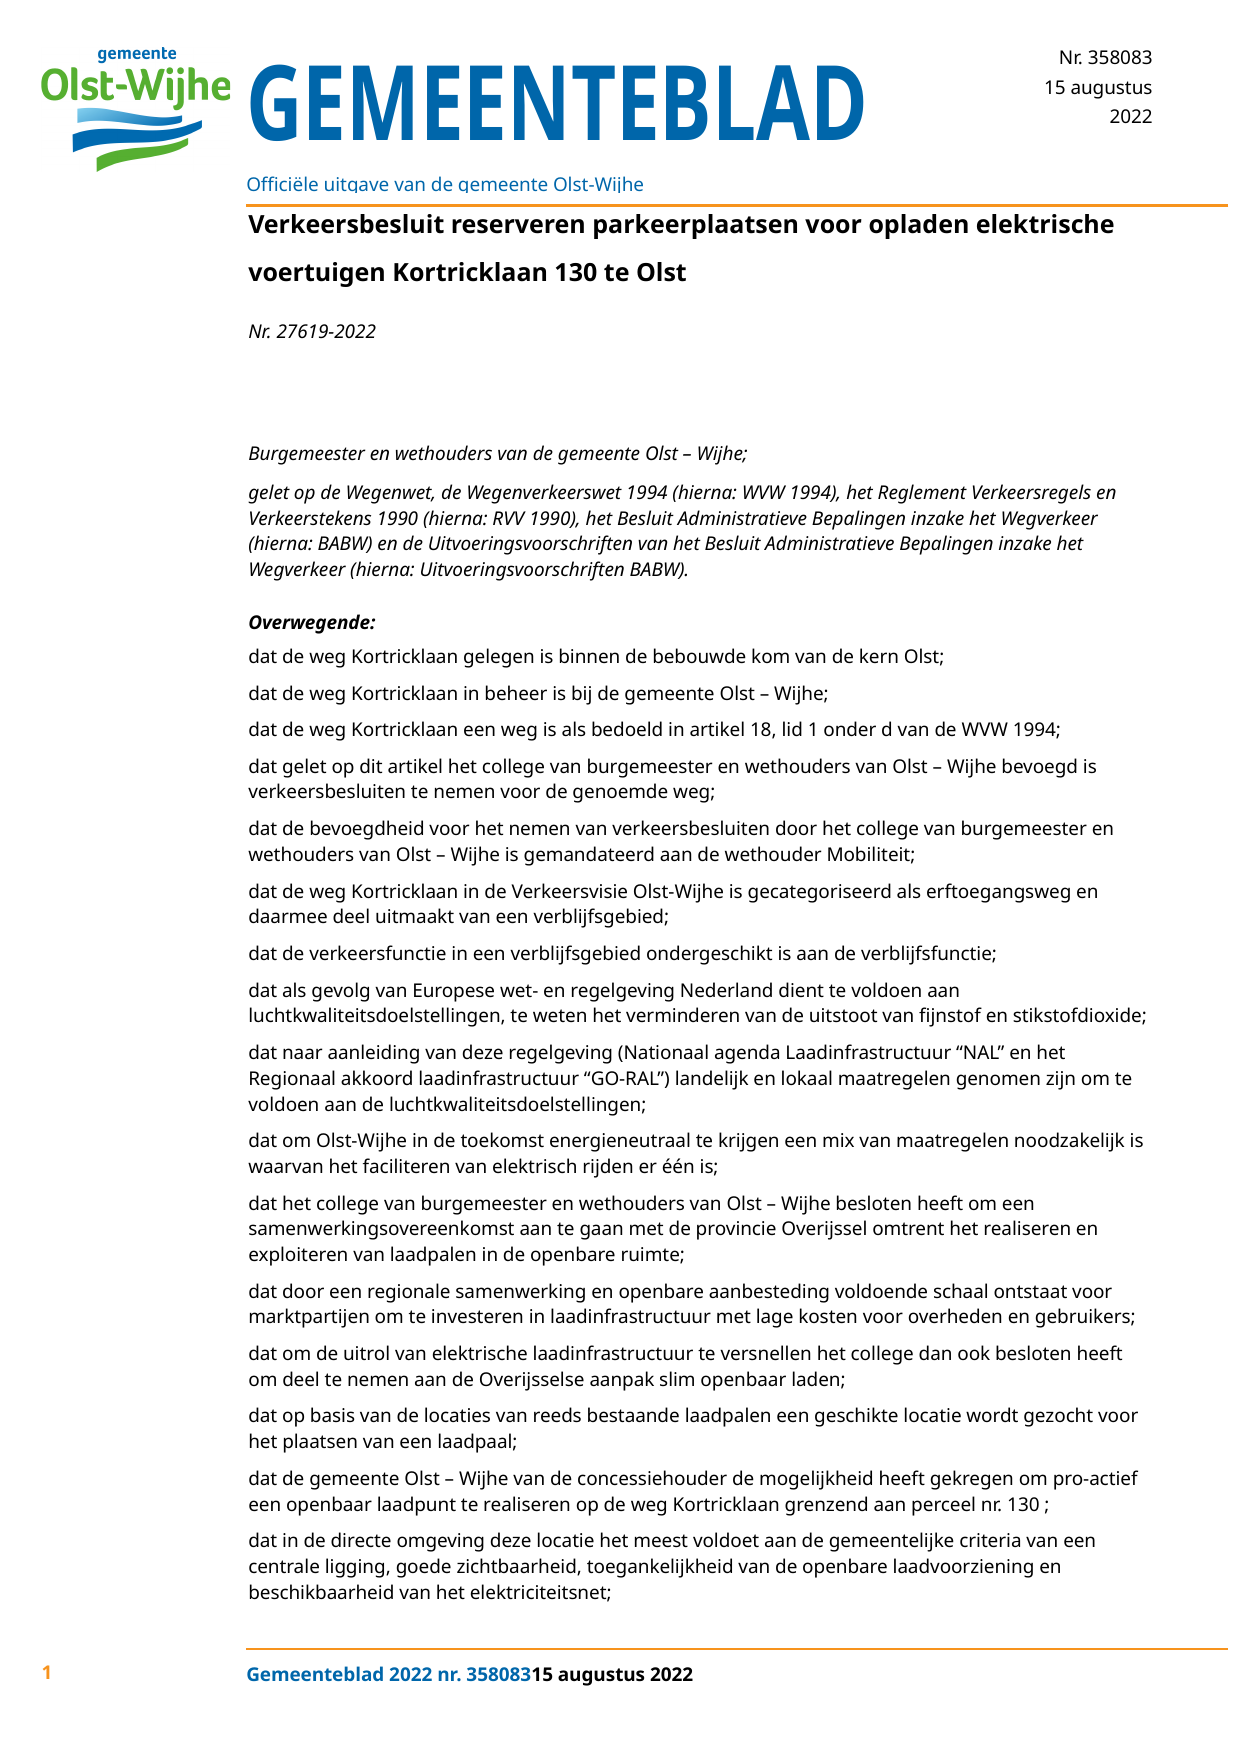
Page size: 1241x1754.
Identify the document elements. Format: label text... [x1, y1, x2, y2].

text dat om de uitrol van elektrische laadinfrastructuur te versnellen het college dan ook besloten heeft om deel te nemen aan de Overijsselse aanpak slim openbaar laden; [248, 1340, 1152, 1392]
text dat de weg Kortricklaan in beheer is bij de gemeente Olst – Wijhe; [248, 680, 1152, 705]
text dat op basis van de locaties van reeds bestaande laadpalen een geschikte locatie wordt gezocht voor het plaatsen van een laadpaal; [248, 1403, 1152, 1454]
text dat in de directe omgeving deze locatie het meest voldoet aan de gemeentelijke criteria van een centrale ligging, goede zichtbaarheid, toegankelijkheid van de openbare laadvoorziening en beschikbaarheid van het elektriciteitsnet; [248, 1527, 1152, 1605]
text dat door een regionale samenwerking en openbare aanbesteding voldoende schaal ontstaat voor marktpartijen om te investeren in laadinfrastructuur met lage kosten voor overheden en gebruikers; [248, 1278, 1152, 1329]
text dat als gevolg van Europese wet- en regelgeving Nederland dient te voldoen aan luchtkwaliteitsdoelstellingen, te weten het verminderen van de uitstoot van fijnstof en stikstofdioxide; [248, 977, 1152, 1028]
text dat het college van burgemeester en wethouders van Olst – Wijhe besloten heeft om een samenwerkingsovereenkomst aan te gaan met de provincie Overijssel omtrent het realiseren en exploiteren van laadpalen in de openbare ruimte; [248, 1190, 1152, 1267]
text Overwegende: [248, 609, 1152, 635]
text dat gelet op dit artikel het college van burgemeester en wethouders van Olst – Wijhe bevoegd is verkeersbesluiten te nemen voor de genoemde weg; [248, 753, 1152, 804]
text Verkeersbesluit reserveren parkeerplaatsen voor opladen elektrische voertuigen Kortricklaan 130 te Olst [248, 207, 1152, 288]
text dat de weg Kortricklaan in de Verkeersvisie Olst-Wijhe is gecategoriseerd als erftoegangsweg en daarmee deel uitmaakt van een verblijfsgebied; [248, 878, 1152, 929]
text dat de bevoegdheid voor het nemen van verkeersbesluiten door het college van burgemeester en wethouders van Olst – Wijhe is gemandateerd aan de wethouder Mobiliteit; [248, 815, 1152, 867]
text Nr. 27619-2022 [248, 318, 1152, 344]
text dat de gemeente Olst – Wijhe van de concessiehouder de mogelijkheid heeft gekregen om pro-actief een openbaar laadpunt te realiseren op de weg Kortricklaan grenzend aan perceel nr. 130 ; [248, 1465, 1152, 1517]
picture [41, 47, 231, 172]
text dat naar aanleiding van deze regelgeving (Nationaal agenda Laadinfrastructuur “NAL” en het Regionaal akkoord laadinfrastructuur “GO-RAL”) landelijk en lokaal maatregelen genomen zijn om te voldoen aan de luchtkwaliteitsdoelstellingen; [248, 1039, 1152, 1116]
text gelet op de Wegenwet, de Wegenverkeerswet 1994 (hierna: WVW 1994), het Reglement Verkeersregels en Verkeerstekens 1990 (hierna: RVV 1990), het Besluit Administratieve Bepalingen inzake het Wegverkeer (hierna: BABW) en de Uitvoeringsvoorschriften van het Besluit Administratieve Bepalingen inzake het Wegverkeer (hierna: Uitvoeringsvoorschriften BABW). [248, 479, 1152, 582]
text dat de verkeersfunctie in een verblijfsgebied ondergeschikt is aan de verblijfsfunctie; [248, 940, 1152, 966]
text dat om Olst-Wijhe in de toekomst energieneutraal te krijgen een mix van maatregelen noodzakelijk is waarvan het faciliteren van elektrisch rijden er één is; [248, 1127, 1152, 1179]
text dat de weg Kortricklaan een weg is als bedoeld in artikel 18, lid 1 onder d van de WVW 1994; [248, 716, 1152, 742]
text dat de weg Kortricklaan gelegen is binnen de bebouwde kom van de kern Olst; [248, 643, 1152, 669]
text Burgemeester en wethouders van de gemeente Olst – Wijhe; [248, 440, 1152, 465]
